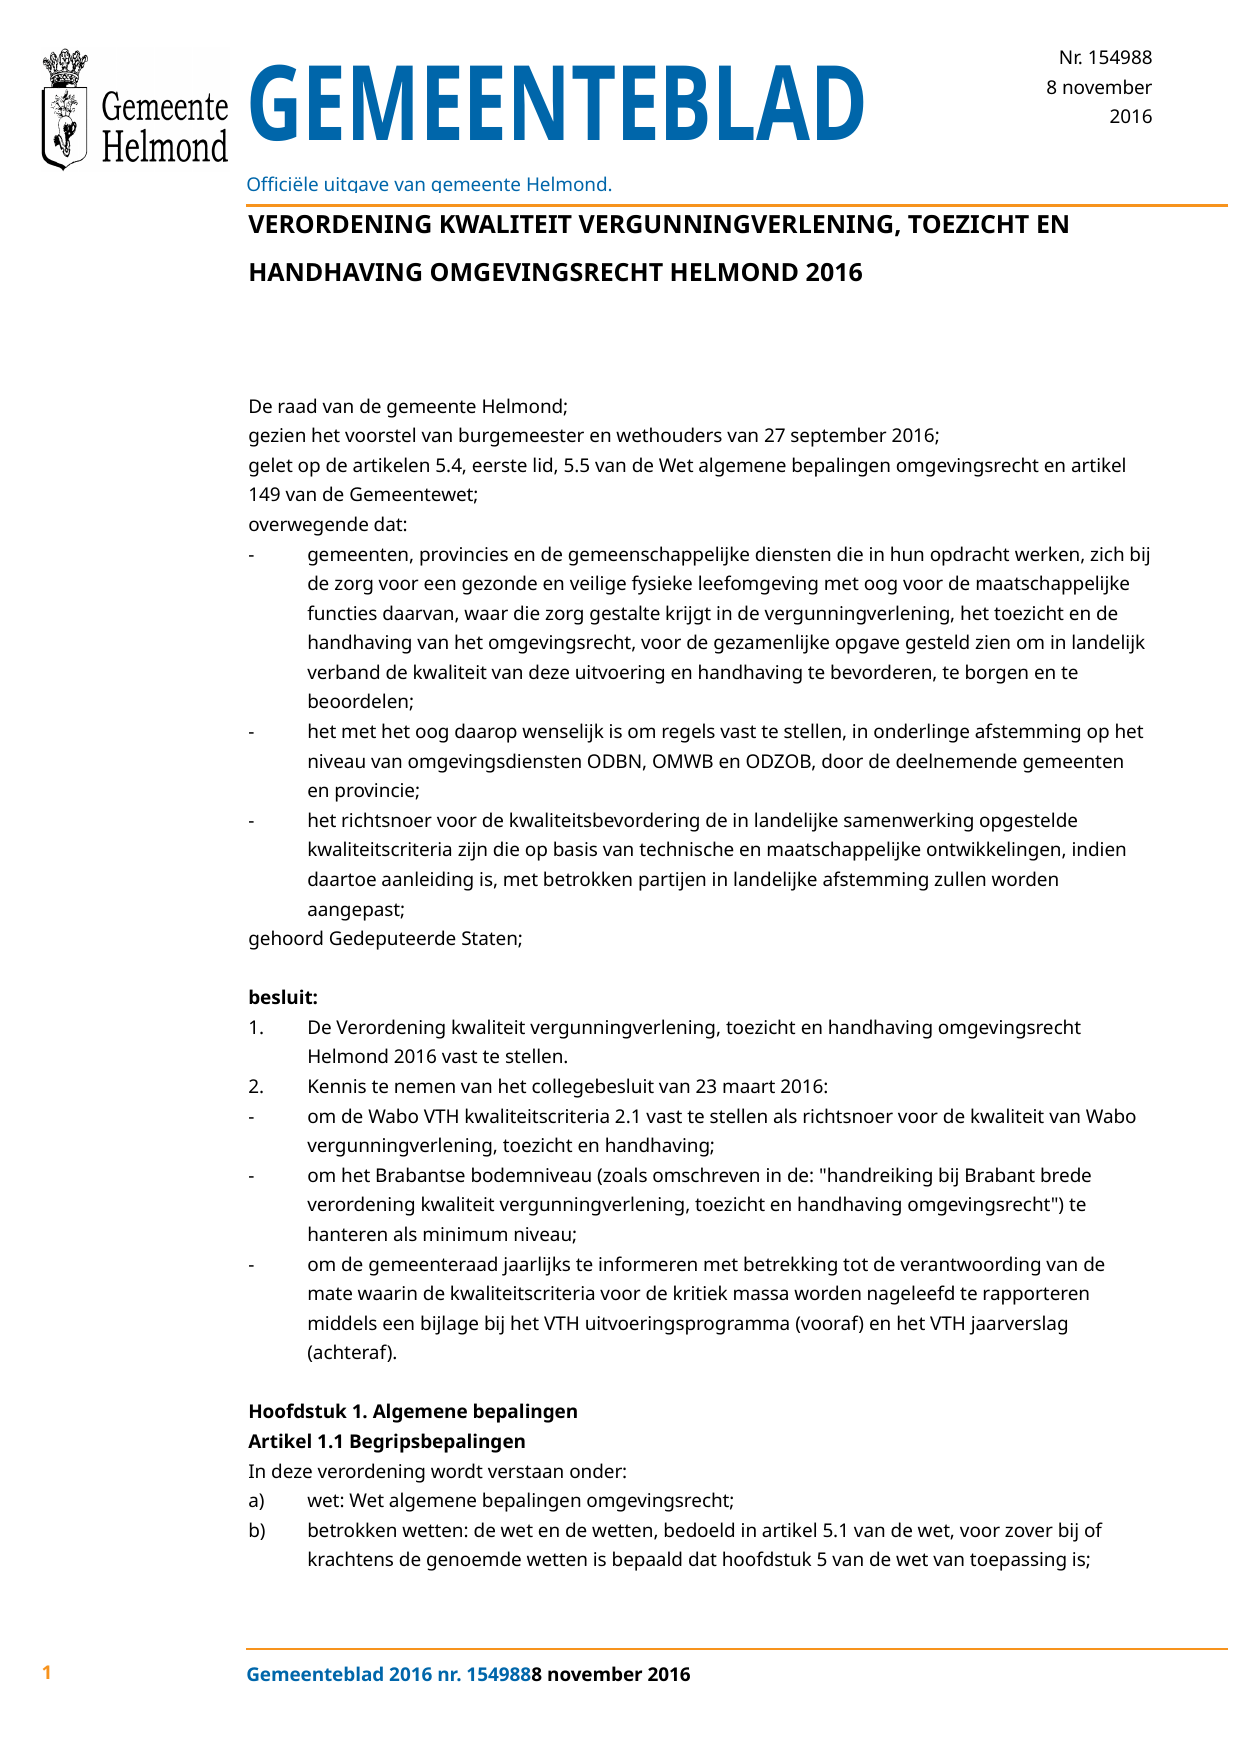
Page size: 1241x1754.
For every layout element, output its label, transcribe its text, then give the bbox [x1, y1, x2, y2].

text De raad van de gemeente Helmond; [248, 393, 1152, 419]
list betrokken wetten: de wet en de wetten, bedoeld in artikel 5.1 van de wet, voor zover bij of krachtens de genoemde wetten is bepaald dat hoofdstuk 5 van de wet van toepassing is; [248, 1517, 1152, 1572]
picture [41, 47, 231, 172]
list wet: Wet algemene bepalingen omgevingsrecht; [248, 1487, 1152, 1513]
list om de gemeenteraad jaarlijks te informeren met betrekking tot de verantwoording van de mate waarin de kwaliteitscriteria voor de kritiek massa worden nageleefd te rapporteren middels een bijlage bij het VTH uitvoeringsprogramma (vooraf) en het VTH jaarverslag (achteraf). [248, 1251, 1152, 1365]
text gezien het voorstel van burgemeester en wethouders van 27 september 2016; [248, 422, 1152, 448]
text gelet op de artikelen 5.4, eerste lid, 5.5 van de Wet algemene bepalingen omgevingsrecht en artikel 149 van de Gemeentewet; [248, 452, 1152, 507]
text gehoord Gedeputeerde Staten; [248, 925, 1152, 951]
list gemeenten, provincies en de gemeenschappelijke diensten die in hun opdracht werken, zich bij de zorg voor een gezonde en veilige fysieke leefomgeving met oog voor de maatschappelijke functies daarvan, waar die zorg gestalte krijgt in de vergunningverlening, het toezicht en de handhaving van het omgevingsrecht, voor de gezamenlijke opgave gesteld zien om in landelijk verband de kwaliteit van deze uitvoering en handhaving te bevorderen, te borgen en te beoordelen; [248, 541, 1152, 714]
text besluit: [248, 984, 1152, 1010]
list het met het oog daarop wenselijk is om regels vast te stellen, in onderlinge afstemming op het niveau van omgevingsdiensten ODBN, OMWB en ODZOB, door de deelnemende gemeenten en provincie; [248, 718, 1152, 803]
list om het Brabantse bodemniveau (zoals omschreven in de: "handreiking bij Brabant brede verordening kwaliteit vergunningverlening, toezicht en handhaving omgevingsrecht") te hanteren als minimum niveau; [248, 1162, 1152, 1247]
text overwegende dat: [248, 511, 1152, 537]
list om de Wabo VTH kwaliteitscriteria 2.1 vast te stellen als richtsnoer voor de kwaliteit van Wabo vergunningverlening, toezicht en handhaving; [248, 1103, 1152, 1158]
text VERORDENING KWALITEIT VERGUNNINGVERLENING, TOEZICHT EN HANDHAVING OMGEVINGSRECHT HELMOND 2016 [248, 207, 1152, 288]
text Hoofdstuk 1. Algemene bepalingen [248, 1399, 1152, 1424]
list De Verordening kwaliteit vergunningverlening, toezicht en handhaving omgevingsrecht Helmond 2016 vast te stellen. [248, 1014, 1152, 1069]
list Kennis te nemen van het collegebesluit van 23 maart 2016: [248, 1073, 1152, 1099]
text Artikel 1.1 Begripsbepalingen [248, 1428, 1152, 1454]
list het richtsnoer voor de kwaliteitsbevordering de in landelijke samenwerking opgestelde kwaliteitscriteria zijn die op basis van technische en maatschappelijke ontwikkelingen, indien daartoe aanleiding is, met betrokken partijen in landelijke afstemming zullen worden aangepast; [248, 807, 1152, 922]
text In deze verordening wordt verstaan onder: [248, 1458, 1152, 1484]
